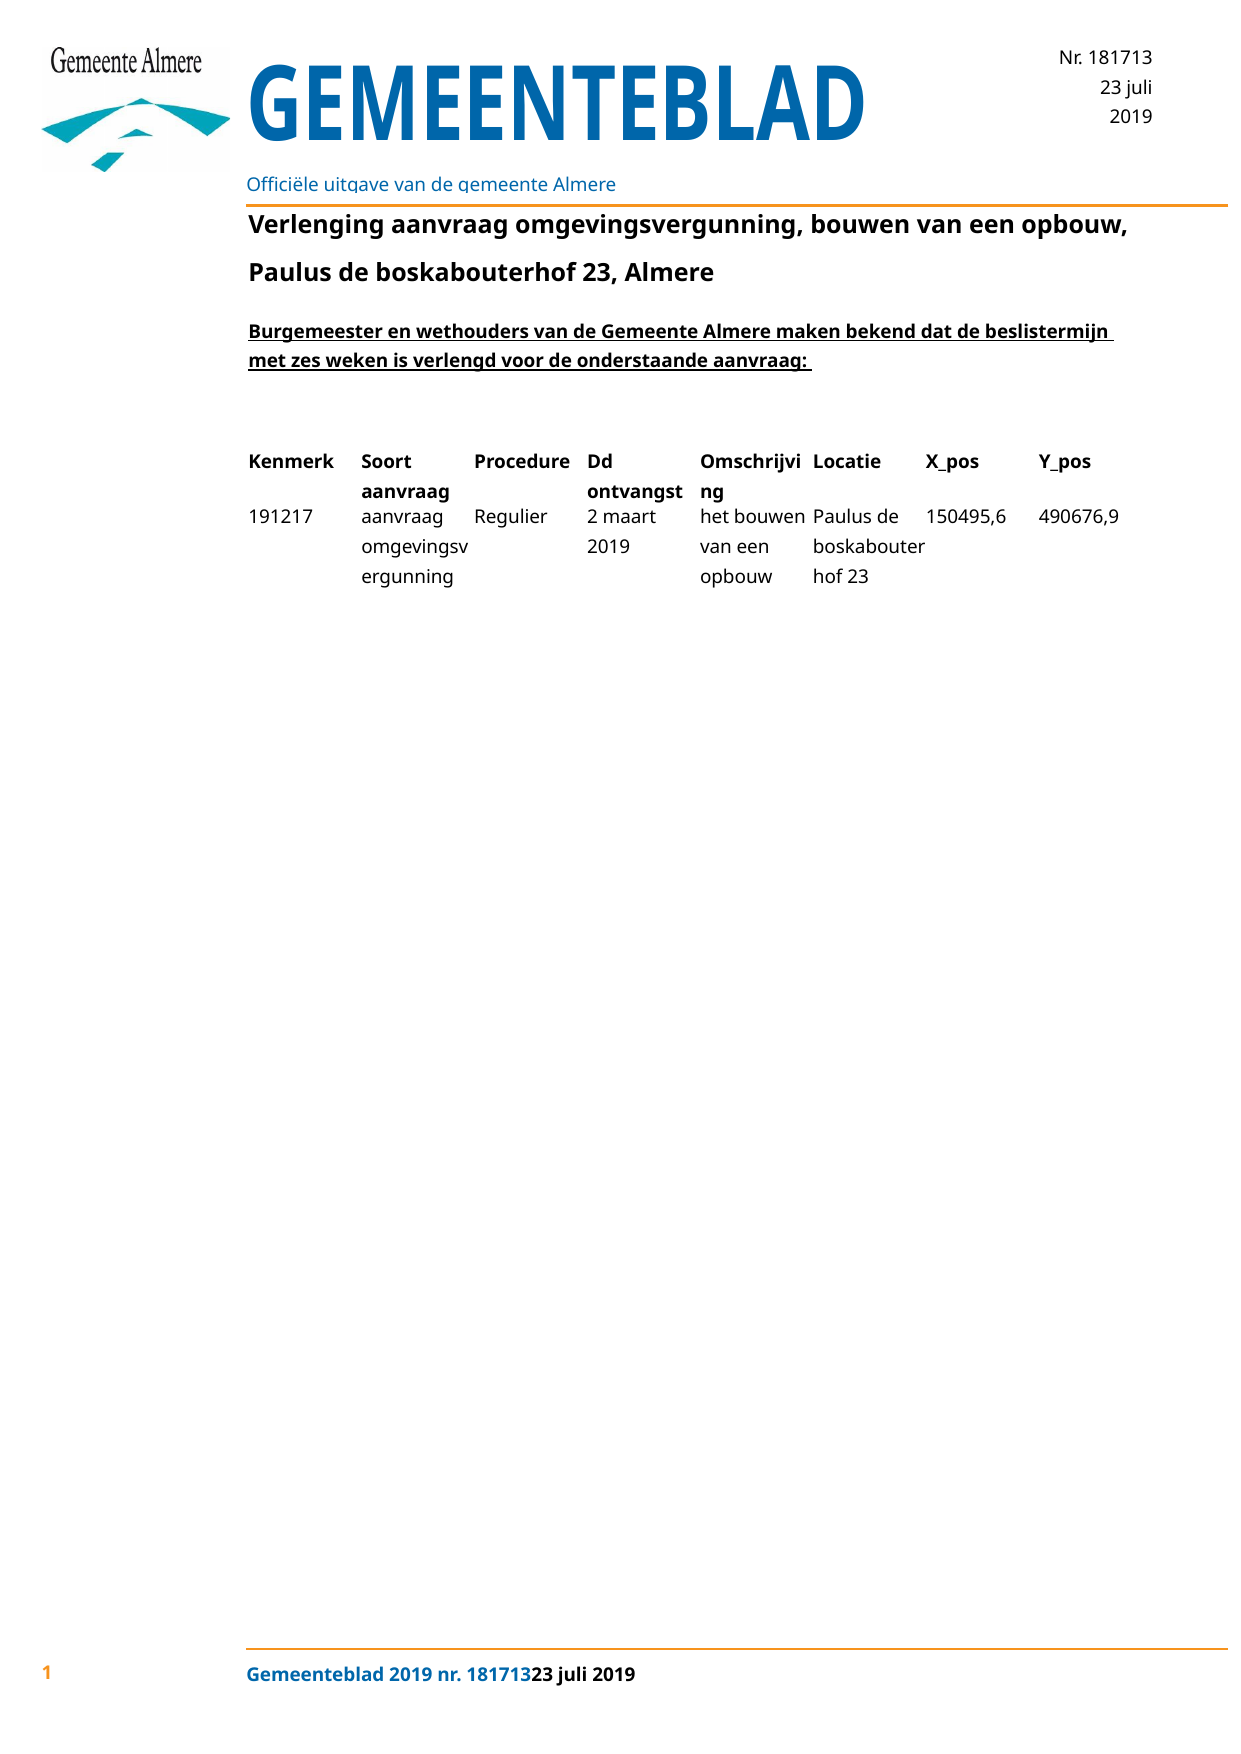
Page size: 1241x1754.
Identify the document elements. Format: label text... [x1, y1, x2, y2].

picture [41, 47, 231, 172]
table_header Y_pos [1039, 449, 1152, 504]
table_header X_pos [926, 449, 1038, 504]
table_header Dd ontvangst [587, 449, 700, 504]
table_cell aanvraag omgevingsvergunning [361, 504, 474, 589]
table_cell 490676,9 [1039, 504, 1152, 589]
table_cell 191217 [248, 504, 361, 589]
table_cell 2 maart 2019 [587, 504, 700, 589]
table_cell 150495,6 [926, 504, 1038, 589]
table_cell het bouwen van een opbouw [700, 504, 813, 589]
text Verlenging aanvraag omgevingsvergunning, bouwen van een opbouw, Paulus de boskabouterhof 23, Almere [248, 207, 1152, 288]
table_header Procedure [474, 449, 587, 504]
table_header Locatie [813, 449, 926, 504]
table_cell Paulus de boskabouterhof 23 [813, 504, 926, 589]
table_cell Regulier [474, 504, 587, 589]
table_header Kenmerk [248, 449, 361, 504]
text Burgemeester en wethouders van de Gemeente Almere maken bekend dat de beslistermijn met zes weken is verlengd voor de onderstaande aanvraag: [248, 318, 1152, 373]
table_header Omschrijving [700, 449, 813, 504]
table_header Soort aanvraag [361, 449, 474, 504]
